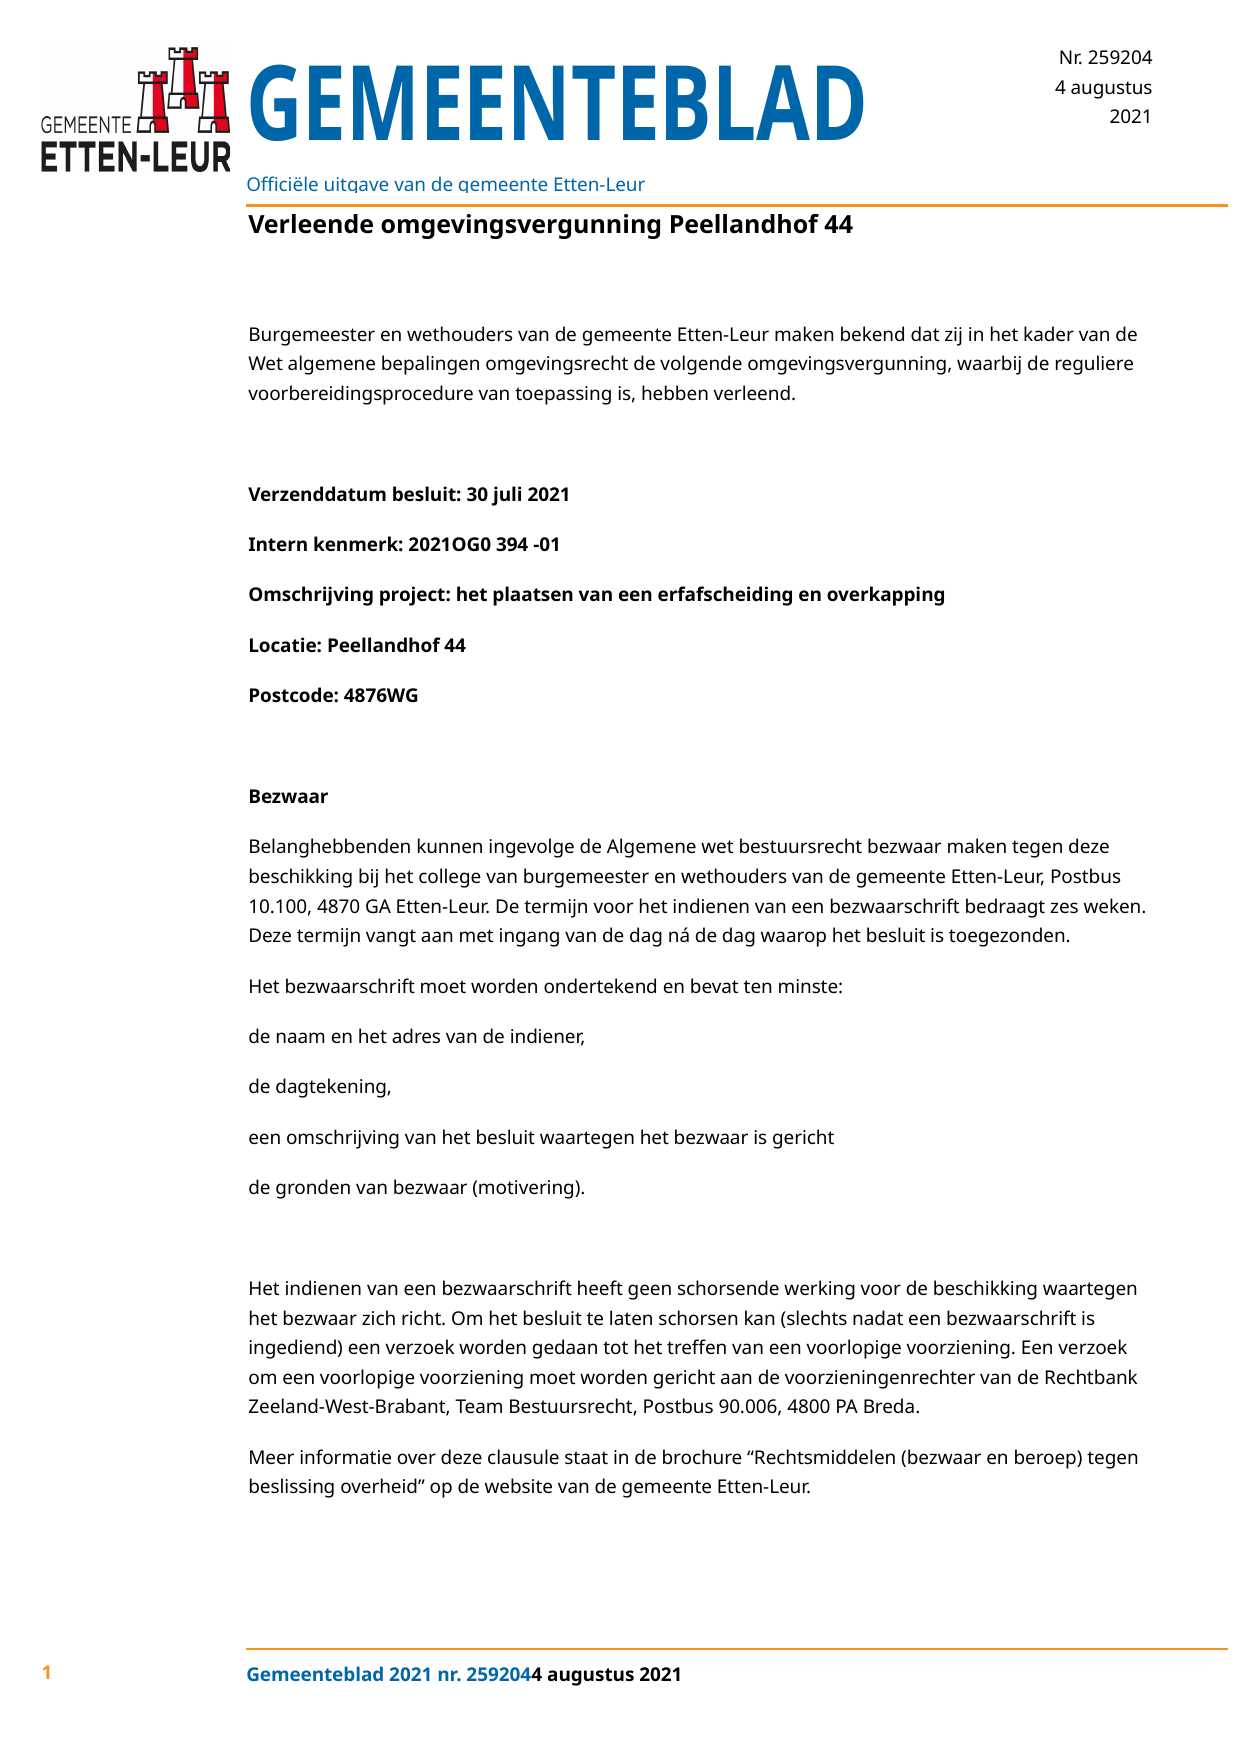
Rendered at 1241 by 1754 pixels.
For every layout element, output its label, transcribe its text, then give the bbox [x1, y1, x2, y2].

text Burgemeester en wethouders van de gemeente Etten-Leur maken bekend dat zij in het kader van de Wet algemene bepalingen omgevingsrecht de volgende omgevingsvergunning, waarbij de reguliere voorbereidingsprocedure van toepassing is, hebben verleend. [248, 321, 1152, 406]
text Bezwaar [248, 783, 1152, 809]
text Meer informatie over deze clausule staat in de brochure “Rechtsmiddelen (bezwaar en beroep) tegen beslissing overheid” op de website van de gemeente Etten-Leur. [248, 1444, 1152, 1499]
text de naam en het adres van de indiener, [248, 1023, 1152, 1049]
text Het bezwaarschrift moet worden ondertekend en bevat ten minste: [248, 973, 1152, 998]
text Het indienen van een bezwaarschrift heeft geen schorsende werking voor de beschikking waartegen het bezwaar zich richt. Om het besluit te laten schorsen kan (slechts nadat een bezwaarschrift is ingediend) een verzoek worden gedaan tot het treffen van een voorlopige voorziening. Een verzoek om een voorlopige voorziening moet worden gericht aan de voorzieningenrechter van de Rechtbank Zeeland-West-Brabant, Team Bestuursrecht, Postbus 90.006, 4800 PA Breda. [248, 1275, 1152, 1419]
picture [41, 47, 231, 172]
text Intern kenmerk: 2021OG0 394 -01 [248, 531, 1152, 557]
text de dagtekening, [248, 1074, 1152, 1099]
text Verleende omgevingsvergunning Peellandhof 44 [248, 207, 1152, 241]
text Locatie: Peellandhof 44 [248, 632, 1152, 658]
text Postcode: 4876WG [248, 682, 1152, 708]
text Belanghebbenden kunnen ingevolge de Algemene wet bestuursrecht bezwaar maken tegen deze beschikking bij het college van burgemeester en wethouders van de gemeente Etten-Leur, Postbus 10.100, 4870 GA Etten-Leur. De termijn voor het indienen van een bezwaarschrift bedraagt zes weken. Deze termijn vangt aan met ingang van de dag ná de dag waarop het besluit is toegezonden. [248, 834, 1152, 948]
text Verzenddatum besluit: 30 juli 2021 [248, 481, 1152, 506]
text een omschrijving van het besluit waartegen het bezwaar is gericht [248, 1124, 1152, 1150]
text de gronden van bezwaar (motivering). [248, 1174, 1152, 1200]
text Omschrijving project: het plaatsen van een erfafscheiding en overkapping [248, 582, 1152, 607]
